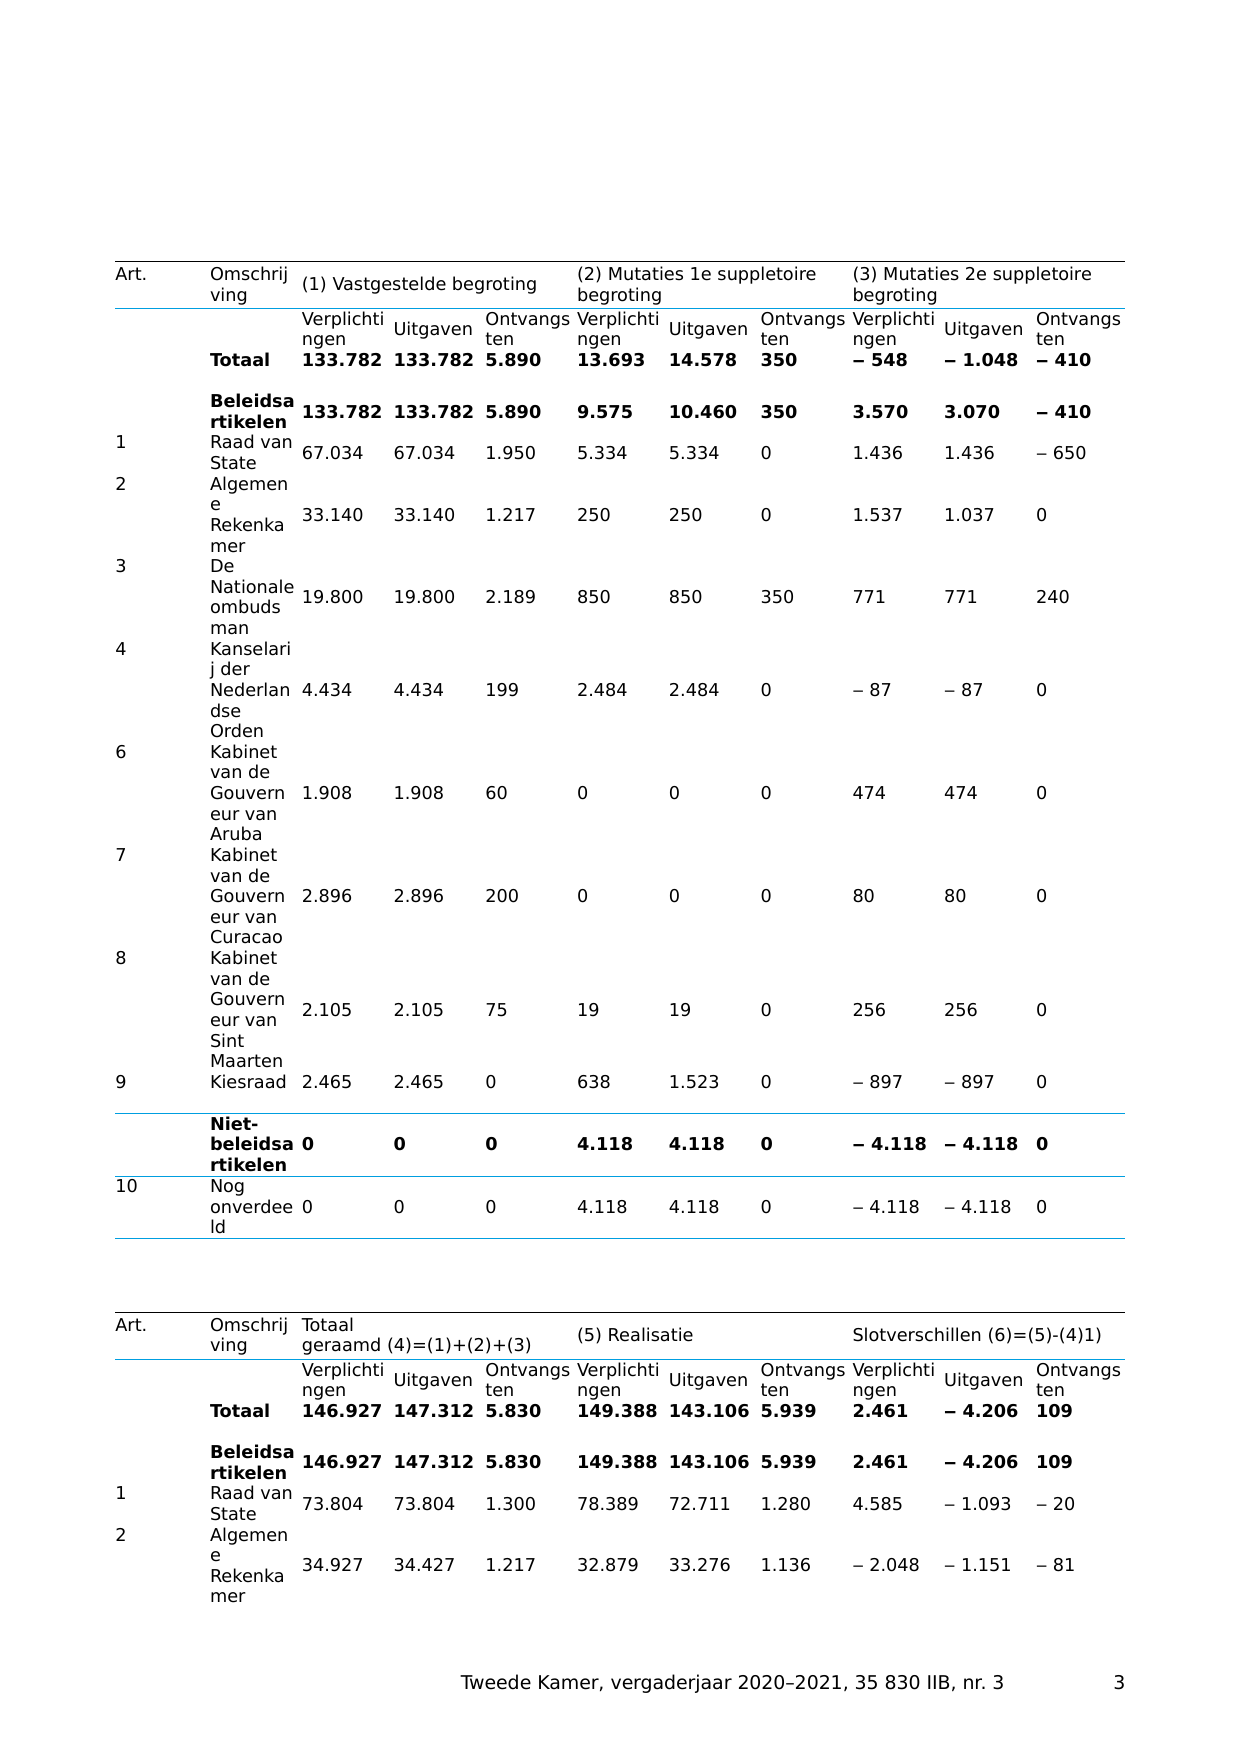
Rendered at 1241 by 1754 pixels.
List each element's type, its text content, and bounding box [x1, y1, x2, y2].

table_cell 19 [574, 948, 666, 1072]
table_cell 256 [941, 948, 1033, 1072]
table_cell 200 [482, 845, 574, 948]
table_cell [115, 1442, 207, 1483]
table_cell 350 [758, 556, 849, 639]
table_cell 474 [849, 742, 941, 845]
table_cell 0 [299, 1114, 390, 1176]
table_cell 2.105 [299, 948, 390, 1072]
table_cell ‒ 1.048 [941, 350, 1033, 371]
table_cell 1.037 [941, 474, 1033, 556]
table_cell 4 [115, 639, 207, 742]
table_cell 1.436 [849, 433, 941, 474]
table_cell 4.118 [666, 1177, 757, 1238]
table_cell 771 [849, 556, 941, 639]
table_cell Ontvangsten [482, 309, 574, 350]
table_cell 4.434 [299, 639, 390, 742]
table_cell 149.388 [574, 1401, 666, 1421]
table_cell 0 [1033, 948, 1125, 1072]
table_cell ‒ 87 [849, 639, 941, 742]
table_cell 78.389 [574, 1483, 666, 1524]
table_cell ‒ 81 [1033, 1525, 1125, 1607]
table_cell ‒ 4.206 [941, 1442, 1033, 1483]
table_cell ‒ 87 [941, 639, 1033, 742]
table_cell 19 [666, 948, 757, 1072]
table_cell Totaal [207, 1401, 299, 1421]
table_cell [574, 1093, 666, 1113]
table_cell 146.927 [299, 1442, 390, 1483]
table_cell 350 [758, 391, 849, 432]
table_cell 109 [1033, 1401, 1125, 1421]
table_cell 474 [941, 742, 1033, 845]
table_cell 638 [574, 1072, 666, 1092]
table_header Wijziging van de begrotingsstaat van de overige Hoge Colleges van Staat, Kabinetten van de Gouverneurs en de Kiesraad (IIB) voor het jaar 2020 (Slotwet) (bedragen x € 1.000) [115, 1264, 1125, 1311]
table_cell Totaal geraamd (4)=(1)+(2)+(3) [299, 1313, 574, 1359]
table_cell Kiesraad [207, 1072, 299, 1092]
table_cell 80 [941, 845, 1033, 948]
table_cell Kabinet van de Gouverneur van Sint Maarten [207, 948, 299, 1072]
table_cell ‒ 897 [941, 1072, 1033, 1092]
table_cell 1.280 [758, 1483, 849, 1524]
table_cell (5) Realisatie [574, 1313, 849, 1359]
table_cell 143.106 [666, 1401, 757, 1421]
table_cell [207, 371, 299, 391]
table_cell ‒ 4.206 [941, 1401, 1033, 1421]
table_cell 2.461 [849, 1442, 941, 1483]
table_cell [115, 391, 207, 432]
table_cell Ontvangsten [1033, 309, 1125, 350]
table_cell Verplichtingen [299, 1360, 390, 1401]
table_cell 0 [482, 1177, 574, 1238]
table_cell ‒ 2.048 [849, 1525, 941, 1607]
table_cell 1.436 [941, 433, 1033, 474]
table_cell 109 [1033, 1442, 1125, 1483]
table_cell 4.585 [849, 1483, 941, 1524]
table_cell 850 [666, 556, 757, 639]
table_cell 73.804 [299, 1483, 390, 1524]
table_cell 0 [574, 845, 666, 948]
table_cell De Nationale ombudsman [207, 556, 299, 639]
table_cell 2.484 [666, 639, 757, 742]
table_cell Omschrijving [207, 262, 299, 308]
table_cell [574, 371, 666, 391]
table_cell ‒ 410 [1033, 391, 1125, 432]
table_cell ‒ 897 [849, 1072, 941, 1092]
table_cell 32.879 [574, 1525, 666, 1607]
table_cell [849, 1421, 941, 1442]
table_cell 3.570 [849, 391, 941, 432]
table_cell Uitgaven [390, 309, 482, 350]
table_cell (2) Mutaties 1e suppletoire begroting [574, 262, 849, 308]
table_cell 0 [758, 742, 849, 845]
table_cell 2.465 [390, 1072, 482, 1092]
table_cell 0 [758, 948, 849, 1072]
table_cell [115, 371, 207, 391]
table_cell ‒ 650 [1033, 433, 1125, 474]
table_cell 33.140 [299, 474, 390, 556]
table_cell 146.927 [299, 1401, 390, 1421]
table_cell ‒ 410 [1033, 350, 1125, 371]
table_cell Art. [115, 1313, 207, 1359]
table_cell [115, 350, 207, 371]
table_cell 2 [115, 474, 207, 556]
table_cell 0 [1033, 639, 1125, 742]
table_cell 5.334 [666, 433, 757, 474]
table_cell 5.334 [574, 433, 666, 474]
table_cell [115, 1401, 207, 1421]
table_cell Verplichtingen [849, 1360, 941, 1401]
table_cell ‒ 548 [849, 350, 941, 371]
table_cell (3) Mutaties 2e suppletoire begroting [849, 262, 1125, 308]
table_cell 1.950 [482, 433, 574, 474]
table_cell 1.908 [299, 742, 390, 845]
table_cell 2 [115, 1525, 207, 1607]
table_cell 13.693 [574, 350, 666, 371]
table_cell 4.434 [390, 639, 482, 742]
table_cell 2.484 [574, 639, 666, 742]
table_cell 4.118 [574, 1177, 666, 1238]
table_cell [299, 371, 390, 391]
table_cell 240 [1033, 556, 1125, 639]
table_cell 67.034 [299, 433, 390, 474]
table_cell 34.927 [299, 1525, 390, 1607]
table_cell 10.460 [666, 391, 757, 432]
table_cell Niet-beleidsartikelen [207, 1114, 299, 1176]
table_cell [390, 1093, 482, 1113]
table_cell 0 [482, 1114, 574, 1176]
table_cell 0 [390, 1177, 482, 1238]
table_cell 2.105 [390, 948, 482, 1072]
table_cell [849, 1093, 941, 1113]
table_cell Algemene Rekenkamer [207, 474, 299, 556]
table_cell 10 [115, 1177, 207, 1238]
table_cell Kanselarij der Nederlandse Orden [207, 639, 299, 742]
table_cell 850 [574, 556, 666, 639]
table_cell [941, 1421, 1033, 1442]
table_cell Ontvangsten [758, 1360, 849, 1401]
table_cell 3 [115, 556, 207, 639]
table_cell [115, 1114, 207, 1176]
table_cell ‒ 4.118 [849, 1114, 941, 1176]
table_cell Kabinet van de Gouverneur van Aruba [207, 742, 299, 845]
table_cell 0 [666, 742, 757, 845]
table_cell 250 [574, 474, 666, 556]
table_cell [941, 371, 1033, 391]
table_cell [1033, 1093, 1125, 1113]
table_cell [390, 371, 482, 391]
table_cell 8 [115, 948, 207, 1072]
table_cell 0 [390, 1114, 482, 1176]
table_cell 771 [941, 556, 1033, 639]
table_cell [207, 309, 299, 350]
table_cell 0 [758, 1177, 849, 1238]
table_cell Ontvangsten [758, 309, 849, 350]
table_cell Uitgaven [390, 1360, 482, 1401]
table_cell 0 [758, 639, 849, 742]
table_cell 7 [115, 845, 207, 948]
table_cell Raad van State [207, 1483, 299, 1524]
table_cell 0 [1033, 1114, 1125, 1176]
table_cell [482, 1093, 574, 1113]
table_cell Omschrijving [207, 1313, 299, 1359]
table_cell 1.136 [758, 1525, 849, 1607]
table_cell 250 [666, 474, 757, 556]
table_cell 4.118 [574, 1114, 666, 1176]
table_cell ‒ 1.151 [941, 1525, 1033, 1607]
table_cell Verplichtingen [849, 309, 941, 350]
table_cell 33.276 [666, 1525, 757, 1607]
table_cell 67.034 [390, 433, 482, 474]
table_cell 2.465 [299, 1072, 390, 1092]
table_cell [1033, 371, 1125, 391]
table_cell 9.575 [574, 391, 666, 432]
table_cell 5.939 [758, 1442, 849, 1483]
table_cell Ontvangsten [1033, 1360, 1125, 1401]
table_cell 147.312 [390, 1442, 482, 1483]
table_cell [299, 1421, 390, 1442]
table_cell 133.782 [299, 391, 390, 432]
table_cell 5.830 [482, 1401, 574, 1421]
table_cell 1.523 [666, 1072, 757, 1092]
table_cell Verplichtingen [299, 309, 390, 350]
table_cell 2.189 [482, 556, 574, 639]
table_cell [666, 1421, 757, 1442]
table_cell 0 [1033, 742, 1125, 845]
table_cell Totaal [207, 350, 299, 371]
table_cell [207, 1093, 299, 1113]
table_cell [299, 1093, 390, 1113]
table_cell 0 [574, 742, 666, 845]
table_cell 1.537 [849, 474, 941, 556]
table_cell [1033, 1421, 1125, 1442]
table_cell [758, 371, 849, 391]
table_cell [115, 1360, 207, 1401]
table_cell Kabinet van de Gouverneur van Curacao [207, 845, 299, 948]
table_cell Uitgaven [666, 309, 757, 350]
table_cell ‒ 1.093 [941, 1483, 1033, 1524]
table_cell 0 [1033, 1177, 1125, 1238]
table_cell 2.461 [849, 1401, 941, 1421]
table_cell 5.890 [482, 391, 574, 432]
table_cell 5.830 [482, 1442, 574, 1483]
table_cell Nog onverdeeld [207, 1177, 299, 1238]
table_cell 0 [758, 1114, 849, 1176]
table_cell 0 [1033, 1072, 1125, 1092]
table_cell Algemene Rekenkamer [207, 1525, 299, 1607]
table_cell 199 [482, 639, 574, 742]
table_cell 19.800 [299, 556, 390, 639]
table_cell Raad van State [207, 433, 299, 474]
table_cell 1.217 [482, 474, 574, 556]
table_cell 5.890 [482, 350, 574, 371]
table_cell ‒ 20 [1033, 1483, 1125, 1524]
table_cell 1.300 [482, 1483, 574, 1524]
table_cell 1.908 [390, 742, 482, 845]
table_cell Slotverschillen (6)=(5)-(4)1) [849, 1313, 1125, 1359]
table_cell 6 [115, 742, 207, 845]
table_cell 9 [115, 1072, 207, 1092]
table_cell 133.782 [390, 350, 482, 371]
table_cell ‒ 4.118 [941, 1177, 1033, 1238]
table_cell 0 [1033, 474, 1125, 556]
table_cell Beleidsartikelen [207, 1442, 299, 1483]
table_cell [207, 1360, 299, 1401]
table_cell 4.118 [666, 1114, 757, 1176]
table_cell 0 [758, 1072, 849, 1092]
table_cell [758, 1421, 849, 1442]
table_cell [115, 1093, 207, 1113]
table_cell 1.217 [482, 1525, 574, 1607]
table_cell Beleidsartikelen [207, 391, 299, 432]
table_cell Ontvangsten [482, 1360, 574, 1401]
table_cell [666, 1093, 757, 1113]
table_cell 2.896 [299, 845, 390, 948]
table_cell Art. [115, 262, 207, 308]
table_cell ‒ 4.118 [849, 1177, 941, 1238]
table_cell [390, 1421, 482, 1442]
table_cell [941, 1093, 1033, 1113]
table_cell 5.939 [758, 1401, 849, 1421]
table_cell [666, 371, 757, 391]
table_cell 133.782 [390, 391, 482, 432]
table_cell 73.804 [390, 1483, 482, 1524]
table_cell 147.312 [390, 1401, 482, 1421]
table_cell Uitgaven [941, 1360, 1033, 1401]
table_cell 2.896 [390, 845, 482, 948]
table_cell 34.427 [390, 1525, 482, 1607]
table_cell Verplichtingen [574, 309, 666, 350]
table_cell 19.800 [390, 556, 482, 639]
table_cell [758, 1093, 849, 1113]
table_cell 149.388 [574, 1442, 666, 1483]
table_cell 80 [849, 845, 941, 948]
table_cell [482, 371, 574, 391]
table_cell 143.106 [666, 1442, 757, 1483]
table_cell Uitgaven [941, 309, 1033, 350]
table_cell 0 [758, 474, 849, 556]
table_cell 60 [482, 742, 574, 845]
table_cell 0 [1033, 845, 1125, 948]
table_cell [207, 1421, 299, 1442]
table_cell 14.578 [666, 350, 757, 371]
table_cell 133.782 [299, 350, 390, 371]
table_cell 0 [482, 1072, 574, 1092]
table_cell [115, 1421, 207, 1442]
table_cell Verplichtingen [574, 1360, 666, 1401]
table_cell 1 [115, 1483, 207, 1524]
table_cell [574, 1421, 666, 1442]
table_header Wijziging van de begrotingsstaat van de overige Hoge Colleges van Staat, Kabinetten van de Gouverneurs en de Kiesraad (IIB) voor het jaar 2020 (Slotwet) (bedragen x € 1.000) [115, 213, 1125, 261]
table_cell 72.711 [666, 1483, 757, 1524]
table_cell [849, 371, 941, 391]
table_cell ‒ 4.118 [941, 1114, 1033, 1176]
table_cell 1 [115, 433, 207, 474]
table_cell 350 [758, 350, 849, 371]
table_cell 75 [482, 948, 574, 1072]
table_cell [482, 1421, 574, 1442]
table_cell (1) Vastgestelde begroting [299, 262, 574, 308]
table_cell 0 [758, 433, 849, 474]
table_cell 33.140 [390, 474, 482, 556]
table_cell [115, 309, 207, 350]
table_cell 3.070 [941, 391, 1033, 432]
table_cell 0 [299, 1177, 390, 1238]
table_cell Uitgaven [666, 1360, 757, 1401]
table_cell 0 [666, 845, 757, 948]
table_cell 0 [758, 845, 849, 948]
table_cell 256 [849, 948, 941, 1072]
